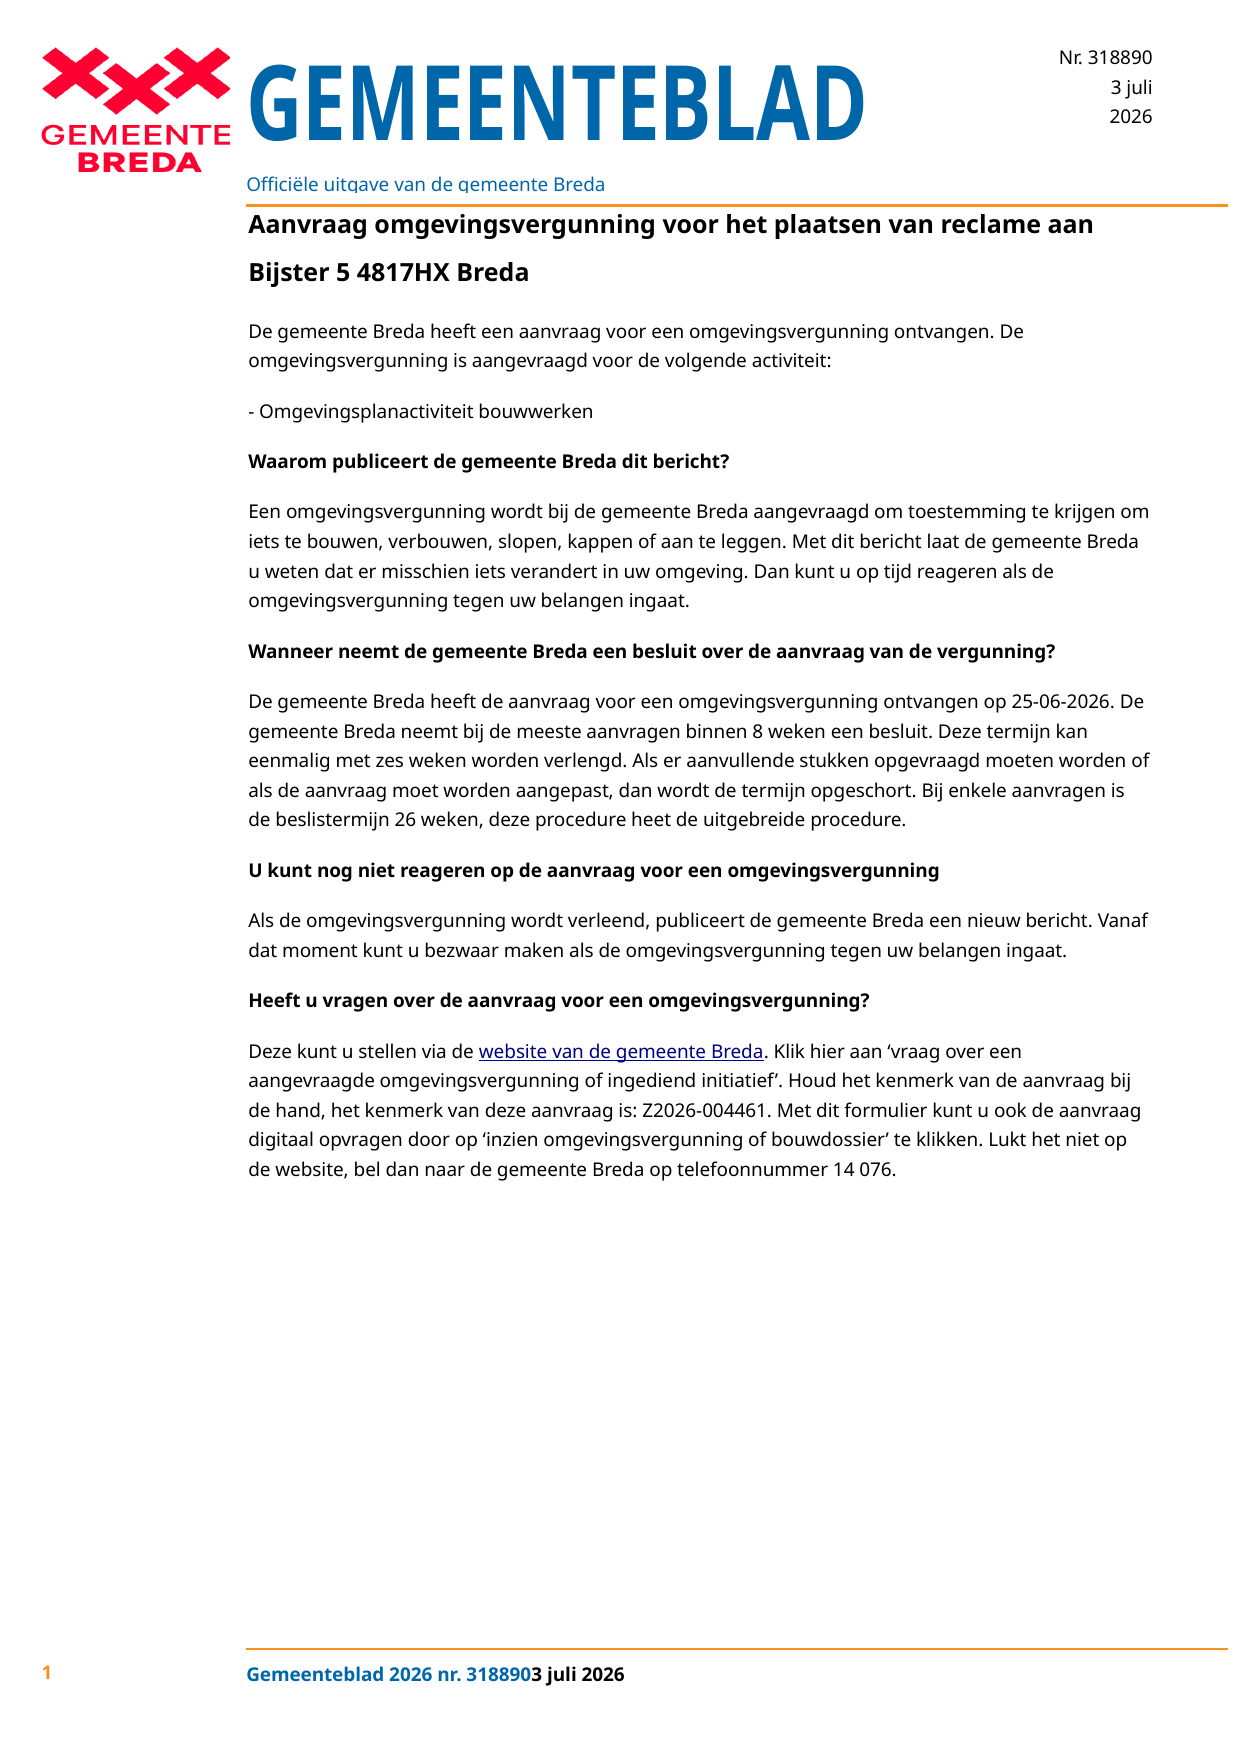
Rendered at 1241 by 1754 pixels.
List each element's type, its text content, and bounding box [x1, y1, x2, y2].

text Waarom publiceert de gemeente Breda dit bericht? [248, 448, 1152, 474]
text Deze kunt u stellen via de website van de gemeente Breda. Klik hier aan ‘vraag over een aangevraagde omgevingsvergunning of ingediend initiatief’. Houd het kenmerk van de aanvraag bij de hand, het kenmerk van deze aanvraag is: Z2026-004461. Met dit formulier kunt u ook de aanvraag digitaal opvragen door op ‘inzien omgevingsvergunning of bouwdossier’ te klikken. Lukt het niet op de website, bel dan naar de gemeente Breda op telefoonnummer 14 076. [248, 1038, 1152, 1182]
text Aanvraag omgevingsvergunning voor het plaatsen van reclame aan Bijster 5 4817HX Breda [248, 207, 1152, 288]
text - Omgevingsplanactiviteit bouwwerken [248, 398, 1152, 424]
text Een omgevingsvergunning wordt bij de gemeente Breda aangevraagd om toestemming te krijgen om iets te bouwen, verbouwen, slopen, kappen of aan te leggen. Met dit bericht laat de gemeente Breda u weten dat er misschien iets verandert in uw omgeving. Dan kunt u op tijd reageren als de omgevingsvergunning tegen uw belangen ingaat. [248, 499, 1152, 613]
picture [41, 47, 231, 172]
text De gemeente Breda heeft de aanvraag voor een omgevingsvergunning ontvangen op 25-06-2026. De gemeente Breda neemt bij de meeste aanvragen binnen 8 weken een besluit. Deze termijn kan eenmalig met zes weken worden verlengd. Als er aanvullende stukken opgevraagd moeten worden of als de aanvraag moet worden aangepast, dan wordt de termijn opgeschort. Bij enkele aanvragen is de beslistermijn 26 weken, deze procedure heet de uitgebreide procedure. [248, 688, 1152, 832]
text Wanneer neemt de gemeente Breda een besluit over de aanvraag van de vergunning? [248, 638, 1152, 664]
text Heeft u vragen over de aanvraag voor een omgevingsvergunning? [248, 987, 1152, 1013]
text U kunt nog niet reageren op de aanvraag voor een omgevingsvergunning [248, 857, 1152, 883]
text De gemeente Breda heeft een aanvraag voor een omgevingsvergunning ontvangen. De omgevingsvergunning is aangevraagd voor de volgende activiteit: [248, 318, 1152, 373]
text Als de omgevingsvergunning wordt verleend, publiceert de gemeente Breda een nieuw bericht. Vanaf dat moment kunt u bezwaar maken als de omgevingsvergunning tegen uw belangen ingaat. [248, 907, 1152, 963]
